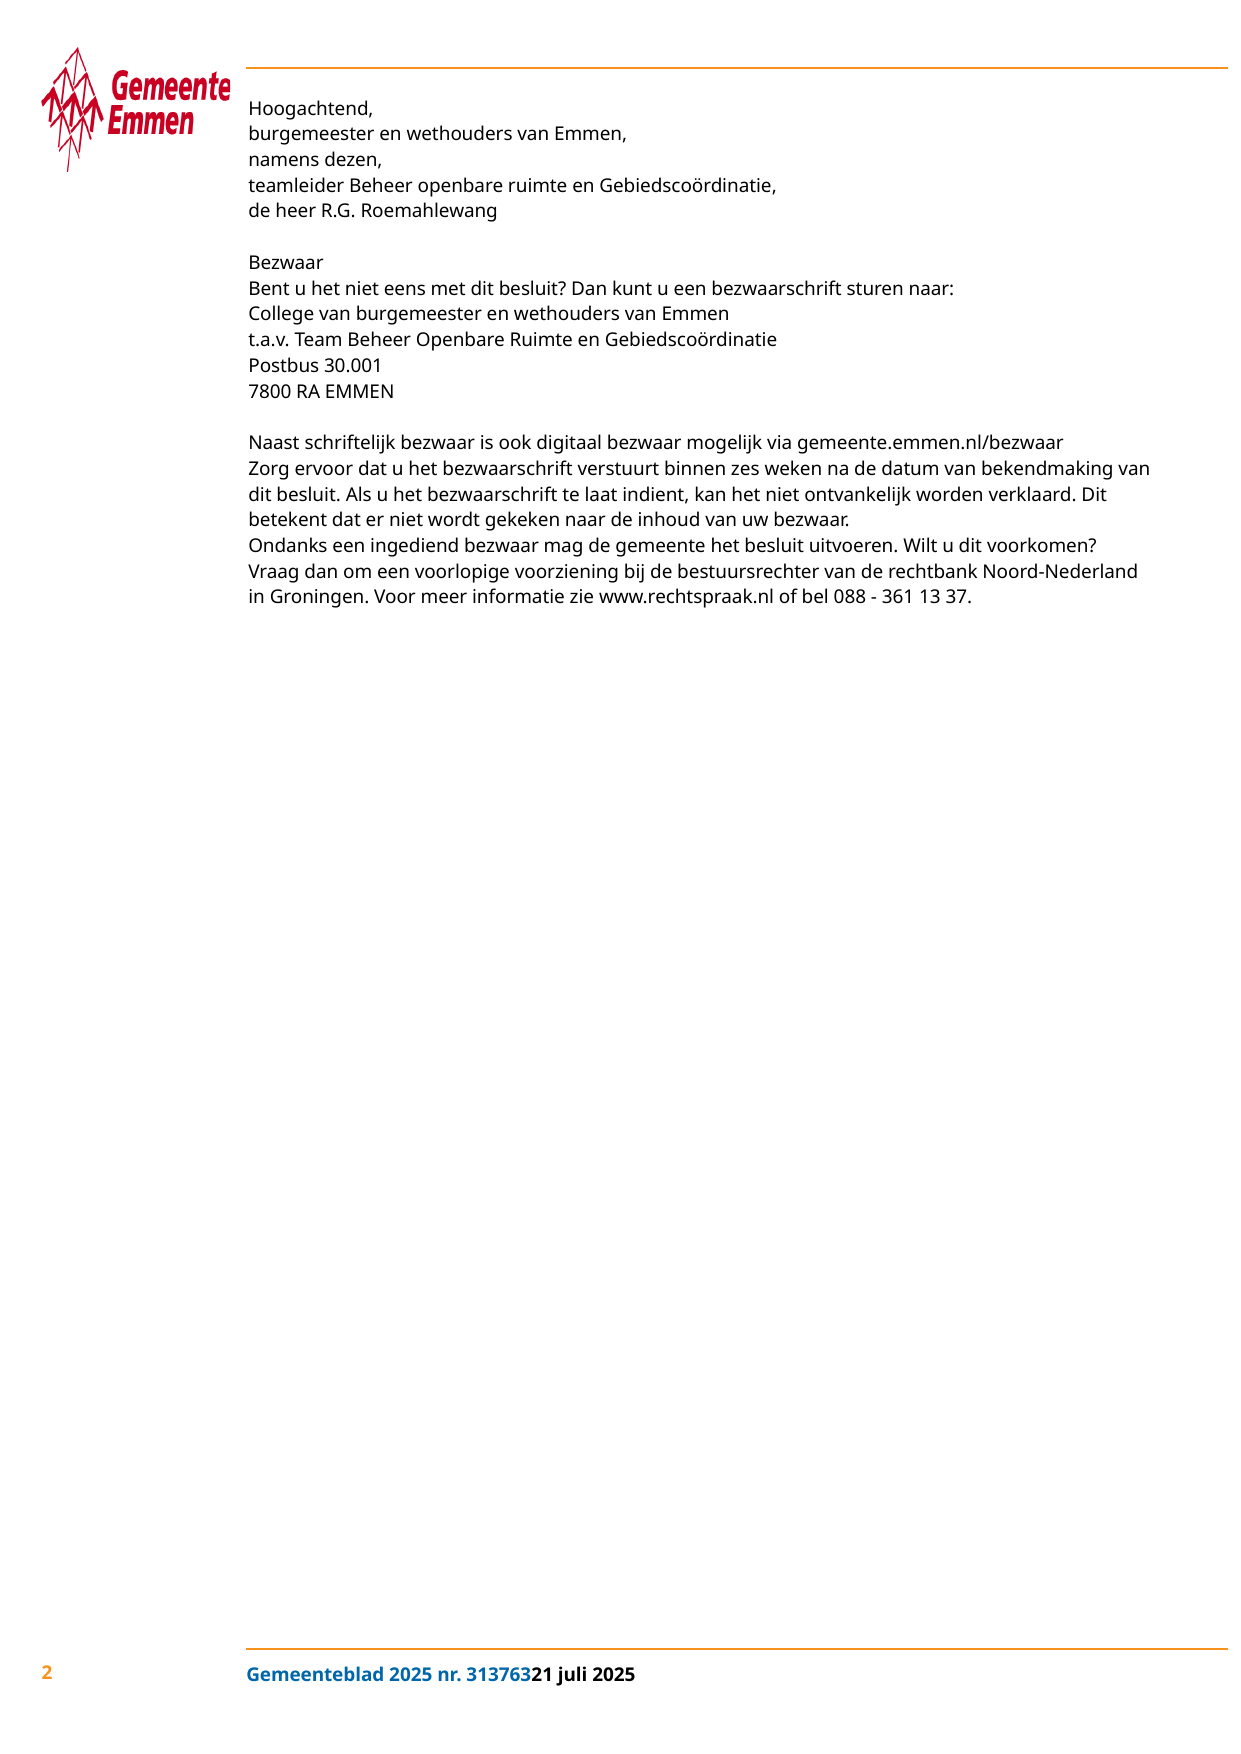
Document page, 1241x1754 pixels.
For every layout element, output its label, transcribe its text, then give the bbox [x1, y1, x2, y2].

text de heer R.G. Roemahlewang [248, 198, 1152, 223]
text Ondanks een ingediend bezwaar mag de gemeente het besluit uitvoeren. Wilt u dit voorkomen? Vraag dan om een voorlopige voorziening bij de bestuursrechter van de rechtbank Noord-Nederland in Groningen. Voor meer informatie zie www.rechtspraak.nl of bel 088 - 361 13 37. [248, 532, 1152, 609]
text teamleider Beheer openbare ruimte en Gebiedscoördinatie, [248, 172, 1152, 198]
text Bent u het niet eens met dit besluit? Dan kunt u een bezwaarschrift sturen naar: [248, 275, 1152, 301]
text Postbus 30.001 [248, 352, 1152, 378]
text Bezwaar [248, 249, 1152, 275]
text 7800 RA EMMEN [248, 378, 1152, 403]
text namens dezen, [248, 146, 1152, 172]
text Hoogachtend, [248, 95, 1152, 121]
text t.a.v. Team Beheer Openbare Ruimte en Gebiedscoördinatie [248, 326, 1152, 352]
text burgemeester en wethouders van Emmen, [248, 121, 1152, 146]
text Naast schriftelijk bezwaar is ook digitaal bezwaar mogelijk via gemeente.emmen.nl/bezwaar [248, 429, 1152, 455]
picture [41, 47, 231, 172]
text College van burgemeester en wethouders van Emmen [248, 301, 1152, 326]
text Zorg ervoor dat u het bezwaarschrift verstuurt binnen zes weken na de datum van bekendmaking van dit besluit. Als u het bezwaarschrift te laat indient, kan het niet ontvankelijk worden verklaard. Dit betekent dat er niet wordt gekeken naar de inhoud van uw bezwaar. [248, 455, 1152, 532]
